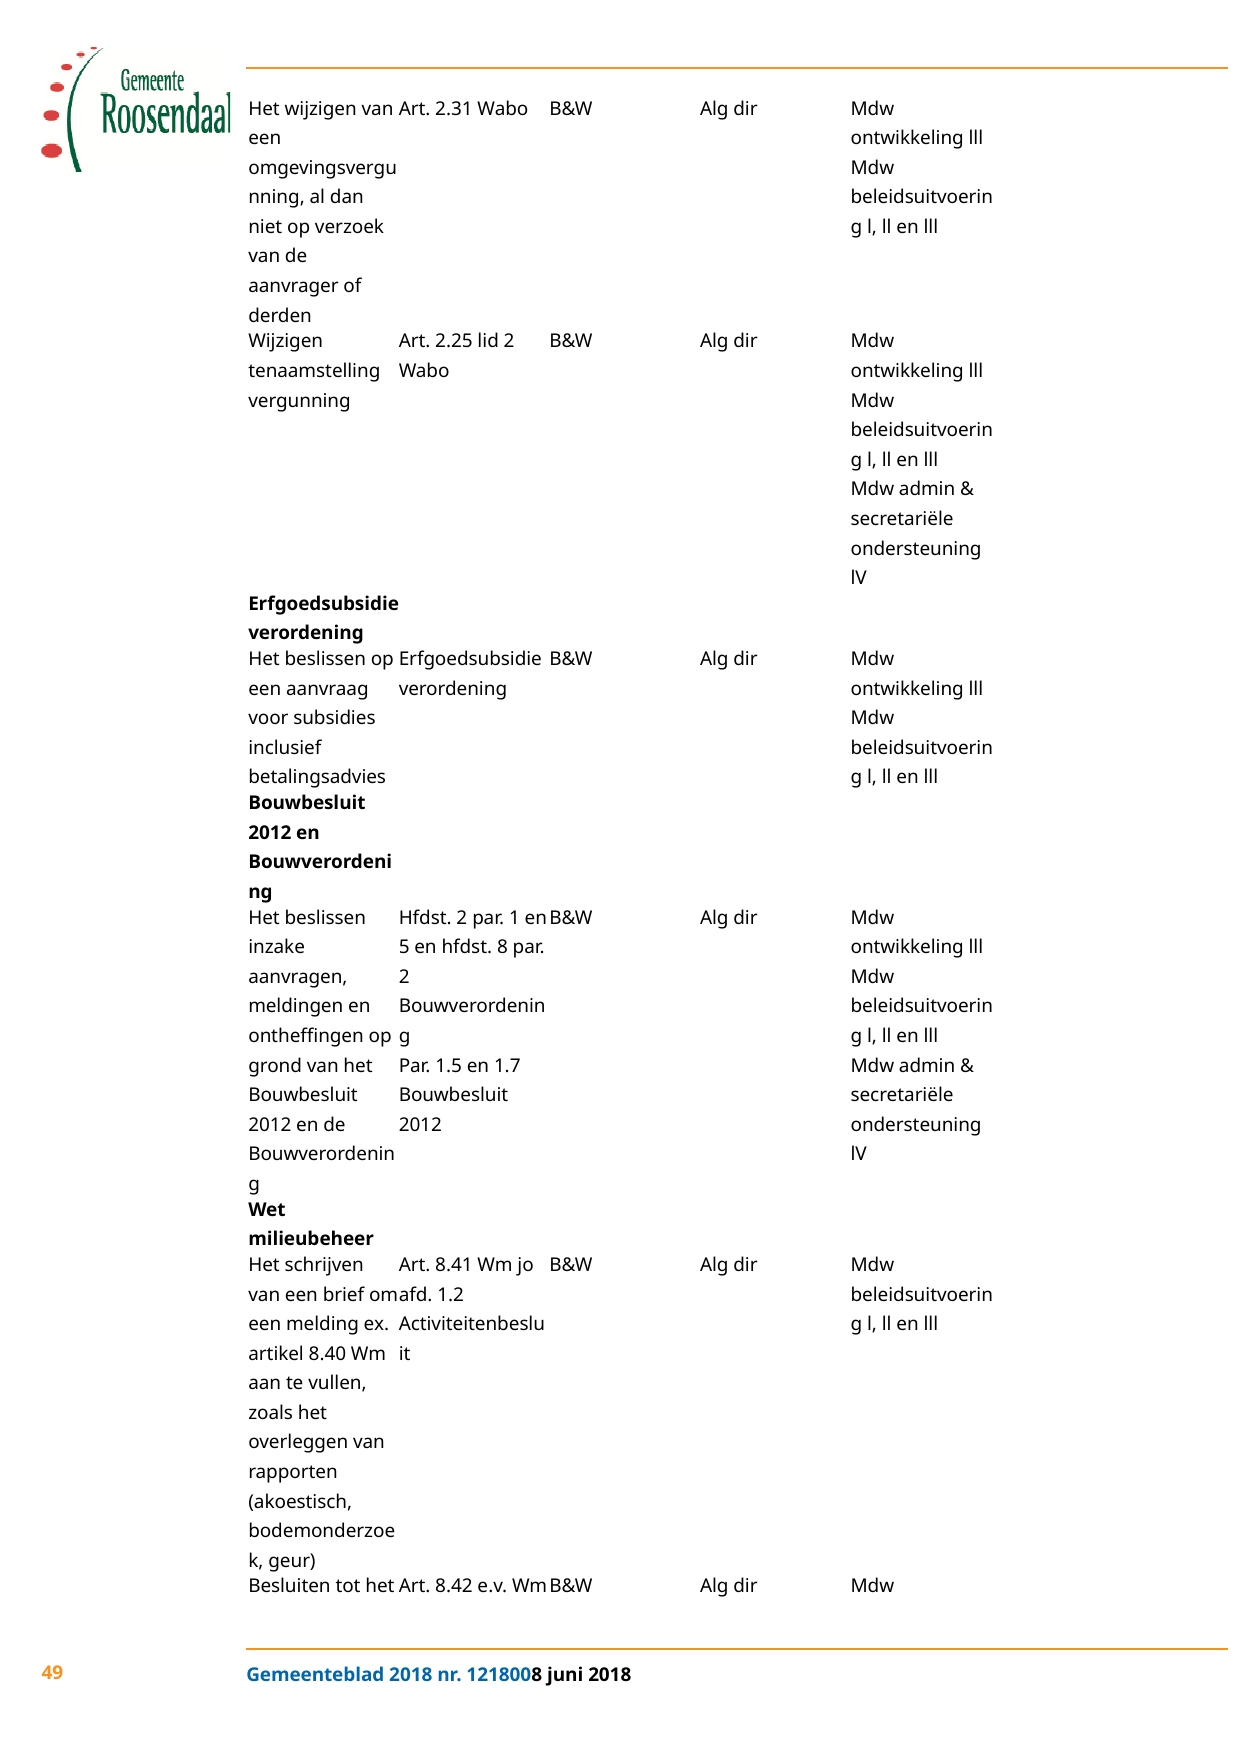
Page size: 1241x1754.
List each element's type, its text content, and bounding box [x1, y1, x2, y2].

table_cell Wijzigen tenaamstelling vergunning [248, 328, 398, 590]
table_cell Alg dir [700, 904, 850, 1196]
table_cell [1001, 1196, 1152, 1251]
table_cell [1001, 1251, 1152, 1573]
table_cell Alg dir [700, 95, 850, 328]
table_cell Mdw [850, 1573, 1001, 1598]
table_cell Art. 8.42 e.v. Wm [399, 1573, 549, 1598]
table_cell Alg dir [700, 328, 850, 590]
table_cell [700, 590, 850, 645]
table_cell Wet milieubeheer [248, 1196, 398, 1251]
table_cell [850, 789, 1001, 904]
table_cell B&W [549, 1573, 700, 1598]
table_cell Art. 8.41 Wm jo afd. 1.2 Activiteitenbesluit [399, 1251, 549, 1573]
table_cell Art. 2.31 Wabo [399, 95, 549, 328]
picture [41, 47, 231, 172]
table_cell [700, 789, 850, 904]
table_cell Mdw beleidsuitvoering l, ll en lll [850, 1251, 1001, 1573]
table_cell Alg dir [700, 1251, 850, 1573]
table_cell Art. 2.25 lid 2 Wabo [399, 328, 549, 590]
table_cell Alg dir [700, 1573, 850, 1598]
table_cell [850, 1196, 1001, 1251]
table_cell [399, 590, 549, 645]
table_cell [399, 1196, 549, 1251]
table_cell Mdw ontwikkeling lll Mdw beleidsuitvoering l, ll en lll Mdw admin & secretariële ondersteuning lV [850, 904, 1001, 1196]
table_cell [1001, 645, 1152, 789]
table_cell [549, 789, 700, 904]
table_cell [1001, 789, 1152, 904]
table_cell B&W [549, 1251, 700, 1573]
table_cell [1001, 590, 1152, 645]
table_cell B&W [549, 95, 700, 328]
table_cell Besluiten tot het [248, 1573, 398, 1598]
table_cell Het beslissen op een aanvraag voor subsidies inclusief betalingsadvies [248, 645, 398, 789]
table_cell Het beslissen inzake aanvragen, meldingen en ontheffingen op grond van het Bouwbesluit 2012 en de Bouwverordening [248, 904, 398, 1196]
table_cell B&W [549, 328, 700, 590]
table_cell [399, 789, 549, 904]
table_cell [850, 590, 1001, 645]
table_cell Mdw ontwikkeling lll Mdw beleidsuitvoering l, ll en lll [850, 95, 1001, 328]
table_cell Erfgoedsubsidieverordening [399, 645, 549, 789]
table_cell B&W [549, 645, 700, 789]
table_cell [1001, 904, 1152, 1196]
table_cell Mdw ontwikkeling lll Mdw beleidsuitvoering l, ll en lll Mdw admin & secretariële ondersteuning lV [850, 328, 1001, 590]
table_cell [700, 1196, 850, 1251]
table_cell [1001, 328, 1152, 590]
table_cell Bouwbesluit 2012 en Bouwverordening [248, 789, 398, 904]
table_cell [549, 1196, 700, 1251]
table_cell B&W [549, 904, 700, 1196]
table_cell [1001, 95, 1152, 328]
table_cell Alg dir [700, 645, 850, 789]
table_cell [549, 590, 700, 645]
table_cell Hfdst. 2 par. 1 en 5 en hfdst. 8 par. 2 Bouwverordening Par. 1.5 en 1.7 Bouwbesluit 2012 [399, 904, 549, 1196]
table_cell [1001, 1573, 1152, 1598]
table_cell Het schrijven van een brief om een melding ex. artikel 8.40 Wm aan te vullen, zoals het overleggen van rapporten (akoestisch, bodemonderzoek, geur) [248, 1251, 398, 1573]
table_cell Mdw ontwikkeling lll Mdw beleidsuitvoering l, ll en lll [850, 645, 1001, 789]
table_cell Het wijzigen van een omgevingsvergunning, al dan niet op verzoek van de aanvrager of derden [248, 95, 398, 328]
table_cell Erfgoedsubsidieverordening [248, 590, 398, 645]
